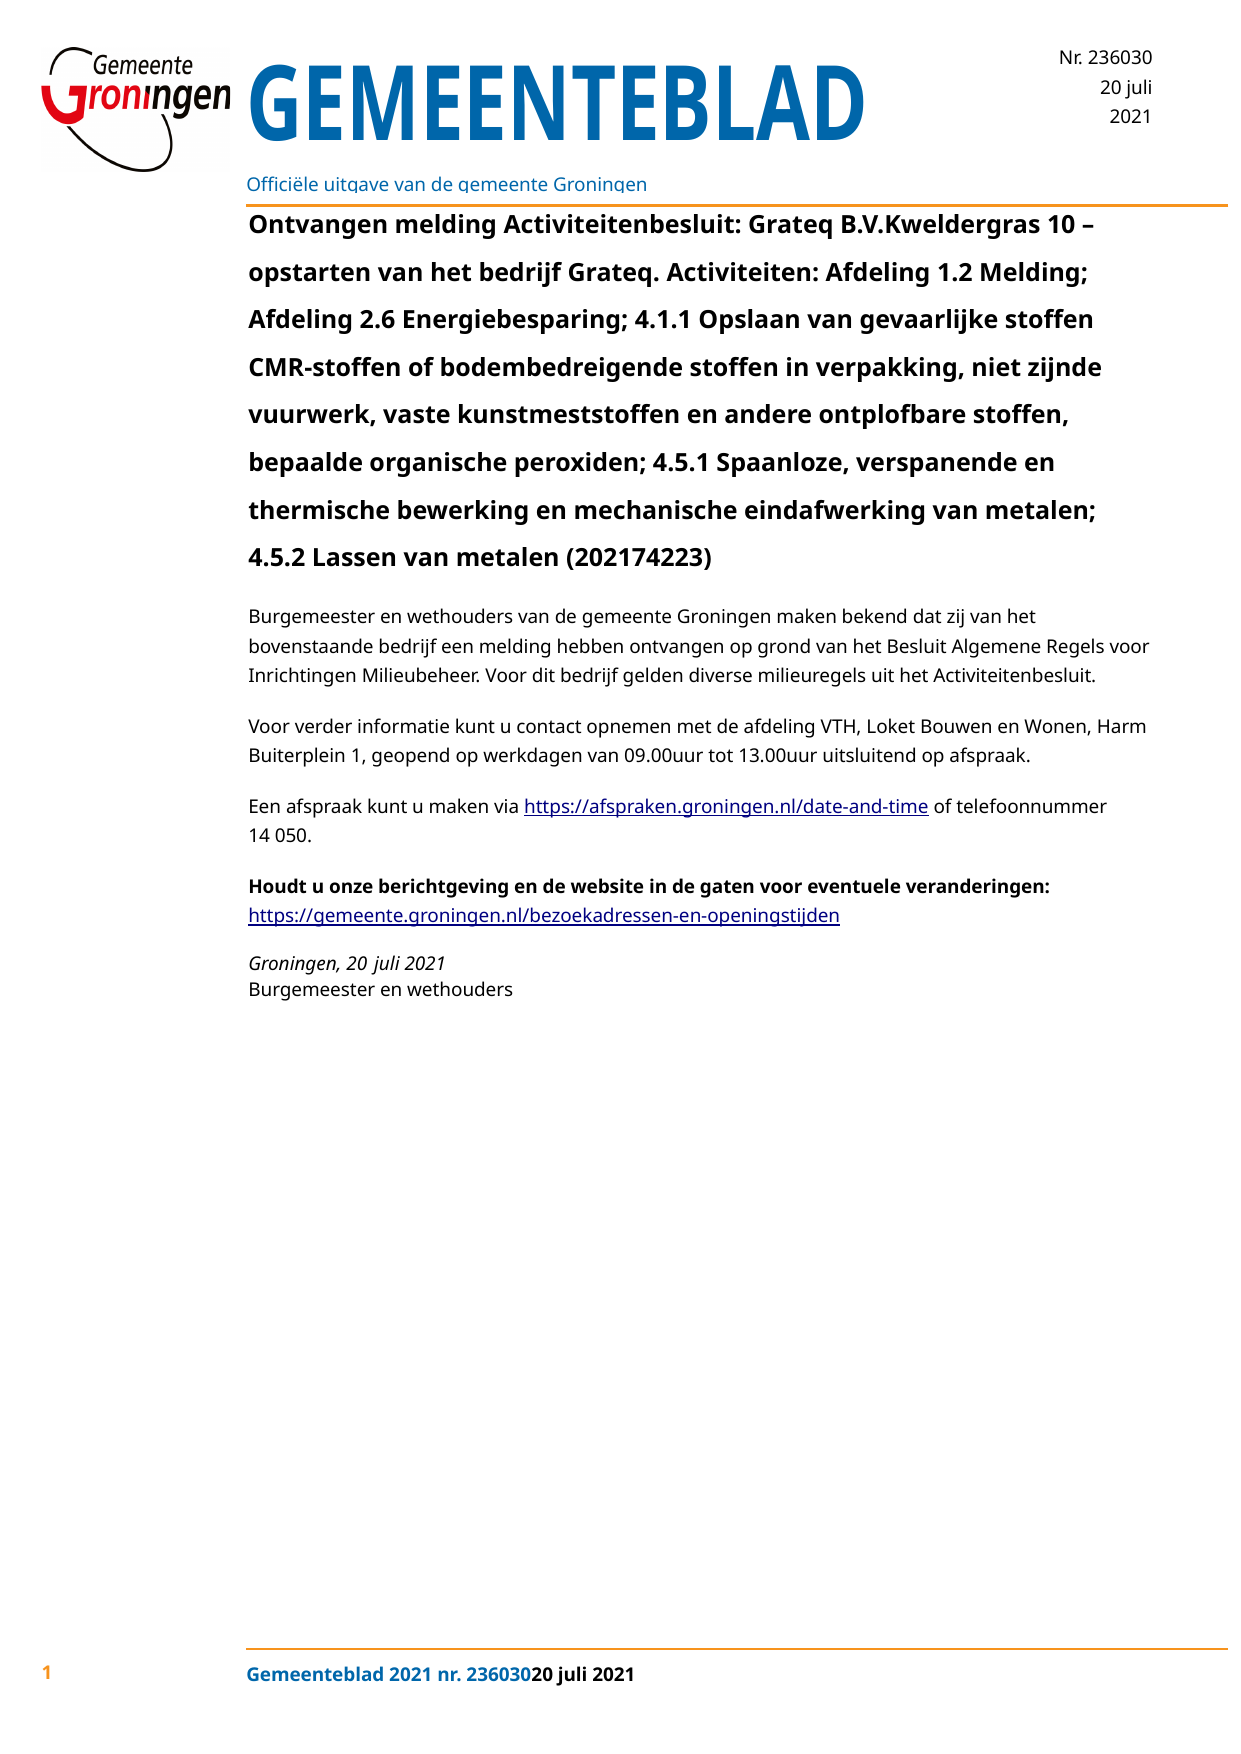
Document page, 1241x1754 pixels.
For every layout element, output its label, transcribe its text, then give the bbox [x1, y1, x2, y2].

text Houdt u onze berichtgeving en de website in de gaten voor eventuele veranderingen: https://gemeente.groningen.nl/bezoekadressen-en-openingstijden [248, 873, 1152, 928]
text Ontvangen melding Activiteitenbesluit: Grateq B.V.Kweldergras 10 – opstarten van het bedrijf Grateq. Activiteiten: Afdeling 1.2 Melding; Afdeling 2.6 Energiebesparing; 4.1.1 Opslaan van gevaarlijke stoffen CMR-stoffen of bodembedreigende stoffen in verpakking, niet zijnde vuurwerk, vaste kunstmeststoffen en andere ontplofbare stoffen, bepaalde organische peroxiden; 4.5.1 Spaanloze, verspanende en thermische bewerking en mechanische eindafwerking van metalen; 4.5.2 Lassen van metalen (202174223) [248, 207, 1152, 574]
text Burgemeester en wethouders van de gemeente Groningen maken bekend dat zij van het bovenstaande bedrijf een melding hebben ontvangen op grond van het Besluit Algemene Regels voor Inrichtingen Milieubeheer. Voor dit bedrijf gelden diverse milieuregels uit het Activiteitenbesluit. [248, 603, 1152, 688]
text Voor verder informatie kunt u contact opnemen met de afdeling VTH, Loket Bouwen en Wonen, Harm Buiterplein 1, geopend op werkdagen van 09.00uur tot 13.00uur uitsluitend op afspraak. [248, 713, 1152, 768]
text Een afspraak kunt u maken via https://afspraken.groningen.nl/date-and-time of telefoonnummer 14 050. [248, 793, 1152, 848]
text Burgemeester en wethouders [248, 976, 1152, 1002]
picture [41, 47, 231, 172]
text Groningen, 20 juli 2021 [248, 951, 1152, 976]
